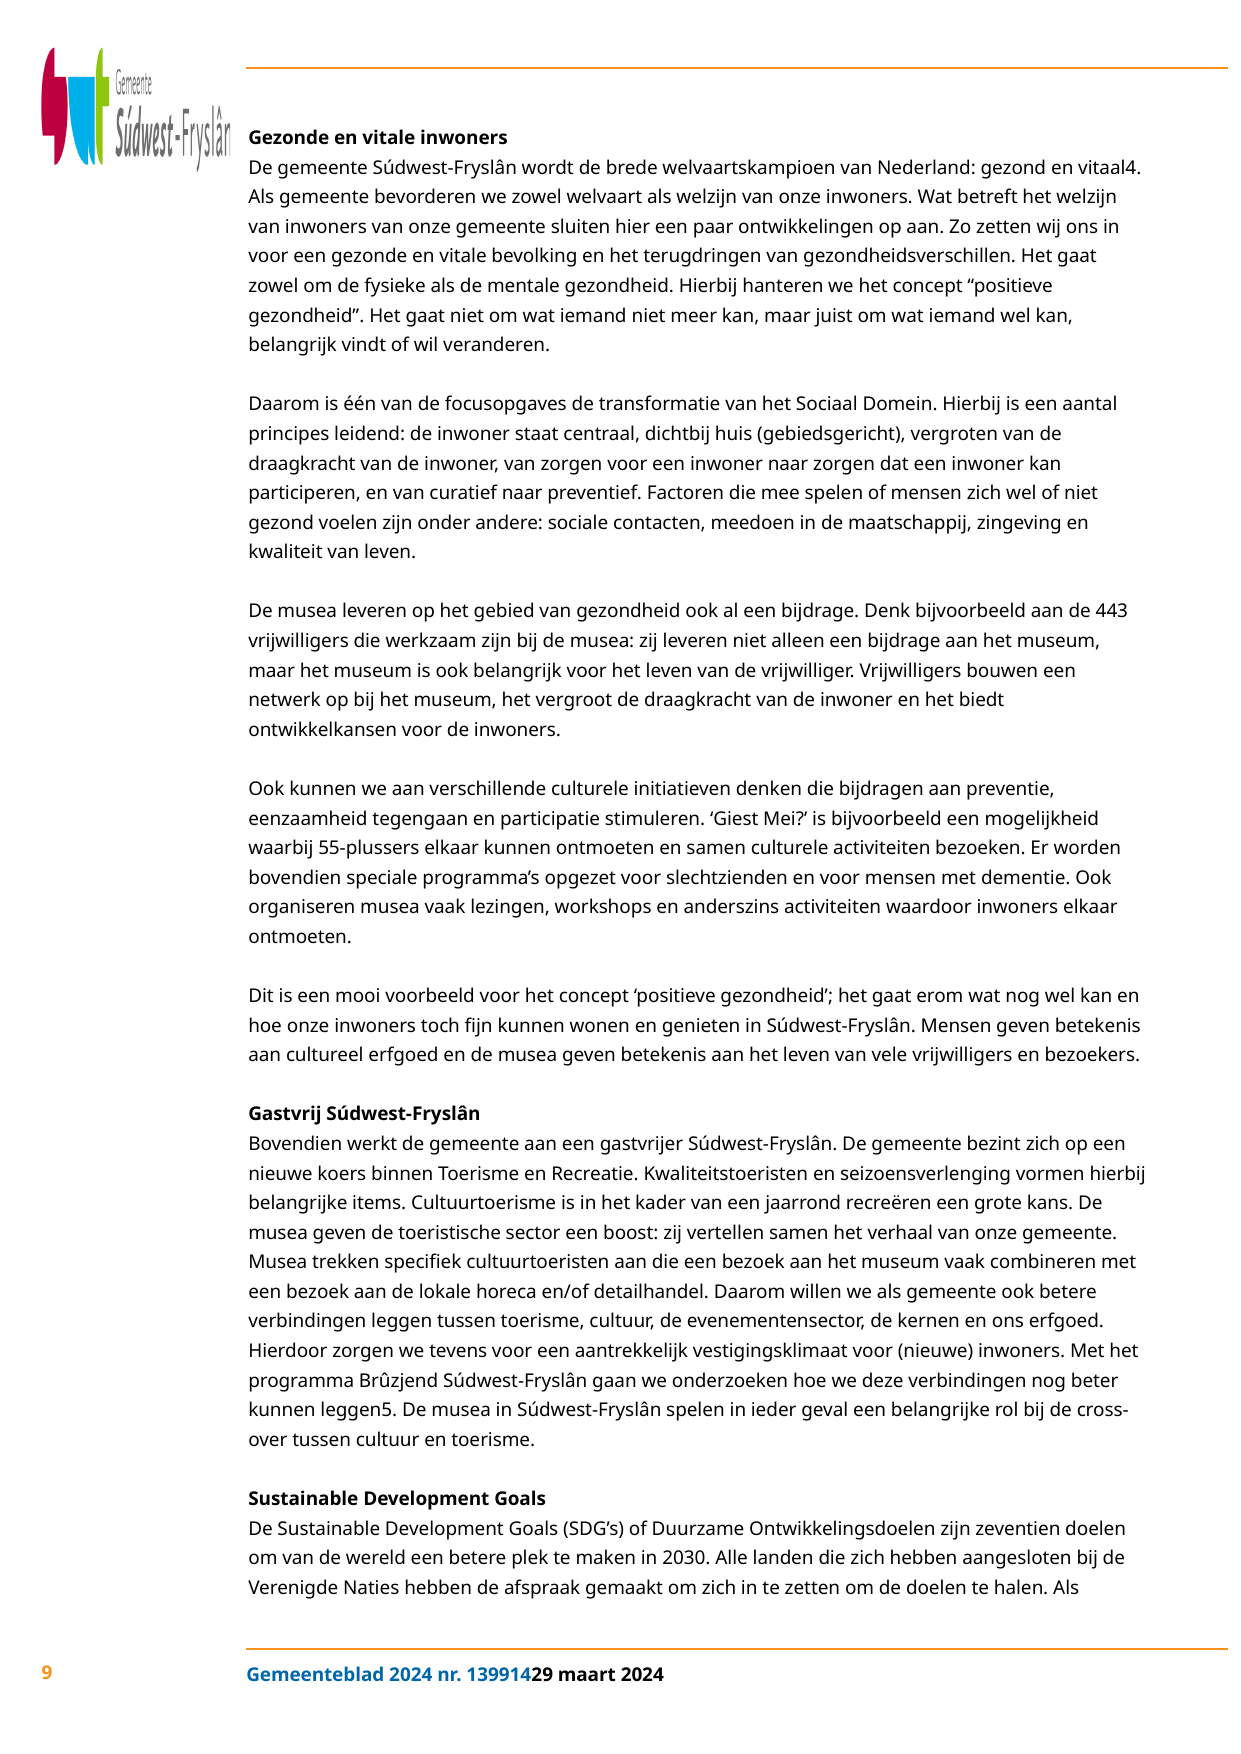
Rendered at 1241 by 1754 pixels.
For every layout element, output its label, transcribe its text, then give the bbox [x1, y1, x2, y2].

text Daarom is één van de focusopgaves de transformatie van het Sociaal Domein. Hierbij is een aantal principes leidend: de inwoner staat centraal, dichtbij huis (gebiedsgericht), vergroten van de draagkracht van de inwoner, van zorgen voor een inwoner naar zorgen dat een inwoner kan participeren, en van curatief naar preventief. Factoren die mee spelen of mensen zich wel of niet gezond voelen zijn onder andere: sociale contacten, meedoen in de maatschappij, zingeving en kwaliteit van leven. [248, 391, 1152, 564]
text Bovendien werkt de gemeente aan een gastvrijer Súdwest-Fryslân. De gemeente bezint zich op een nieuwe koers binnen Toerisme en Recreatie. Kwaliteitstoeristen en seizoensverlenging vormen hierbij belangrijke items. Cultuurtoerisme is in het kader van een jaarrond recreëren een grote kans. De musea geven de toeristische sector een boost: zij vertellen samen het verhaal van onze gemeente. Musea trekken specifiek cultuurtoeristen aan die een bezoek aan het museum vaak combineren met een bezoek aan de lokale horeca en/of detailhandel. Daarom willen we als gemeente ook betere verbindingen leggen tussen toerisme, cultuur, de evenementensector, de kernen en ons erfgoed. Hierdoor zorgen we tevens voor een aantrekkelijk vestigingsklimaat voor (nieuwe) inwoners. Met het programma Brûzjend Súdwest-Fryslân gaan we onderzoeken hoe we deze verbindingen nog beter kunnen leggen5. De musea in Súdwest-Fryslân spelen in ieder geval een belangrijke rol bij de cross-over tussen cultuur en toerisme. [248, 1130, 1152, 1452]
text De musea leveren op het gebied van gezondheid ook al een bijdrage. Denk bijvoorbeeld aan de 443 vrijwilligers die werkzaam zijn bij de musea: zij leveren niet alleen een bijdrage aan het museum, maar het museum is ook belangrijk voor het leven van de vrijwilliger. Vrijwilligers bouwen een netwerk op bij het museum, het vergroot de draagkracht van de inwoner en het biedt ontwikkelkansen voor de inwoners. [248, 598, 1152, 742]
text Sustainable Development Goals [248, 1485, 1152, 1511]
text Ook kunnen we aan verschillende culturele initiatieven denken die bijdragen aan preventie, eenzaamheid tegengaan en participatie stimuleren. ‘Giest Mei?’ is bijvoorbeeld een mogelijkheid waarbij 55-plussers elkaar kunnen ontmoeten en samen culturele activiteiten bezoeken. Er worden bovendien speciale programma’s opgezet voor slechtzienden en voor mensen met dementie. Ook organiseren musea vaak lezingen, workshops en anderszins activiteiten waardoor inwoners elkaar ontmoeten. [248, 775, 1152, 949]
text Dit is een mooi voorbeeld voor het concept ‘positieve gezondheid’; het gaat erom wat nog wel kan en hoe onze inwoners toch fijn kunnen wonen en genieten in Súdwest-Fryslân. Mensen geven betekenis aan cultureel erfgoed en de musea geven betekenis aan het leven van vele vrijwilligers en bezoekers. [248, 982, 1152, 1067]
text De Sustainable Development Goals (SDG’s) of Duurzame Ontwikkelingsdoelen zijn zeventien doelen om van de wereld een betere plek te maken in 2030. Alle landen die zich hebben aangesloten bij de Verenigde Naties hebben de afspraak gemaakt om zich in te zetten om de doelen te halen. Als [248, 1515, 1152, 1600]
text Gastvrij Súdwest-Fryslân [248, 1101, 1152, 1126]
picture [41, 47, 231, 172]
text Gezonde en vitale inwoners [248, 124, 1152, 150]
text De gemeente Súdwest-Fryslân wordt de brede welvaartskampioen van Nederland: gezond en vitaal4. Als gemeente bevorderen we zowel welvaart als welzijn van onze inwoners. Wat betreft het welzijn van inwoners van onze gemeente sluiten hier een paar ontwikkelingen op aan. Zo zetten wij ons in voor een gezonde en vitale bevolking en het terugdringen van gezondheidsverschillen. Het gaat zowel om de fysieke als de mentale gezondheid. Hierbij hanteren we het concept “positieve gezondheid”. Het gaat niet om wat iemand niet meer kan, maar juist om wat iemand wel kan, belangrijk vindt of wil veranderen. [248, 154, 1152, 357]
